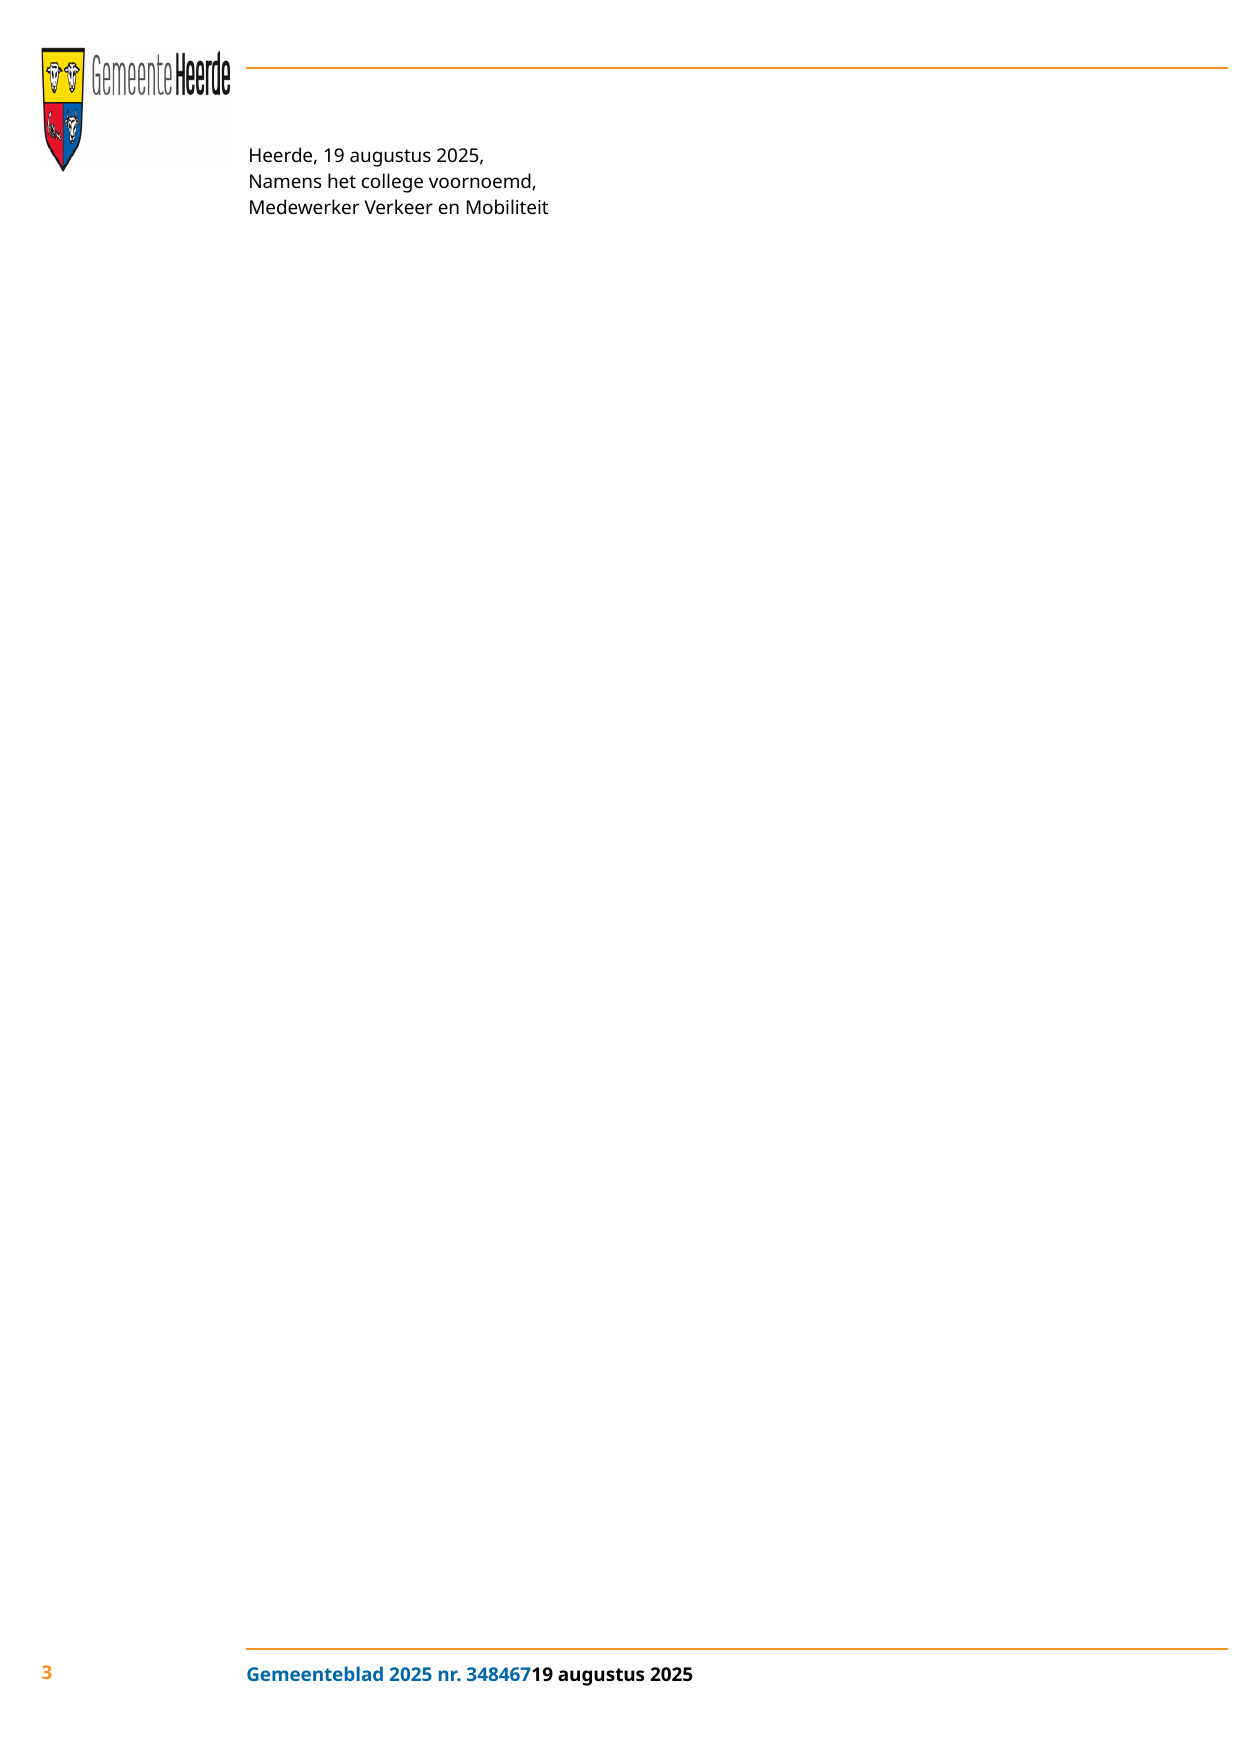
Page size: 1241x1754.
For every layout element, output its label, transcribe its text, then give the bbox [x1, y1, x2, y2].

text Namens het college voornoemd, [248, 168, 1152, 194]
text Medewerker Verkeer en Mobiliteit [248, 194, 1152, 220]
picture [41, 47, 231, 172]
text Heerde, 19 augustus 2025, [248, 143, 1152, 168]
